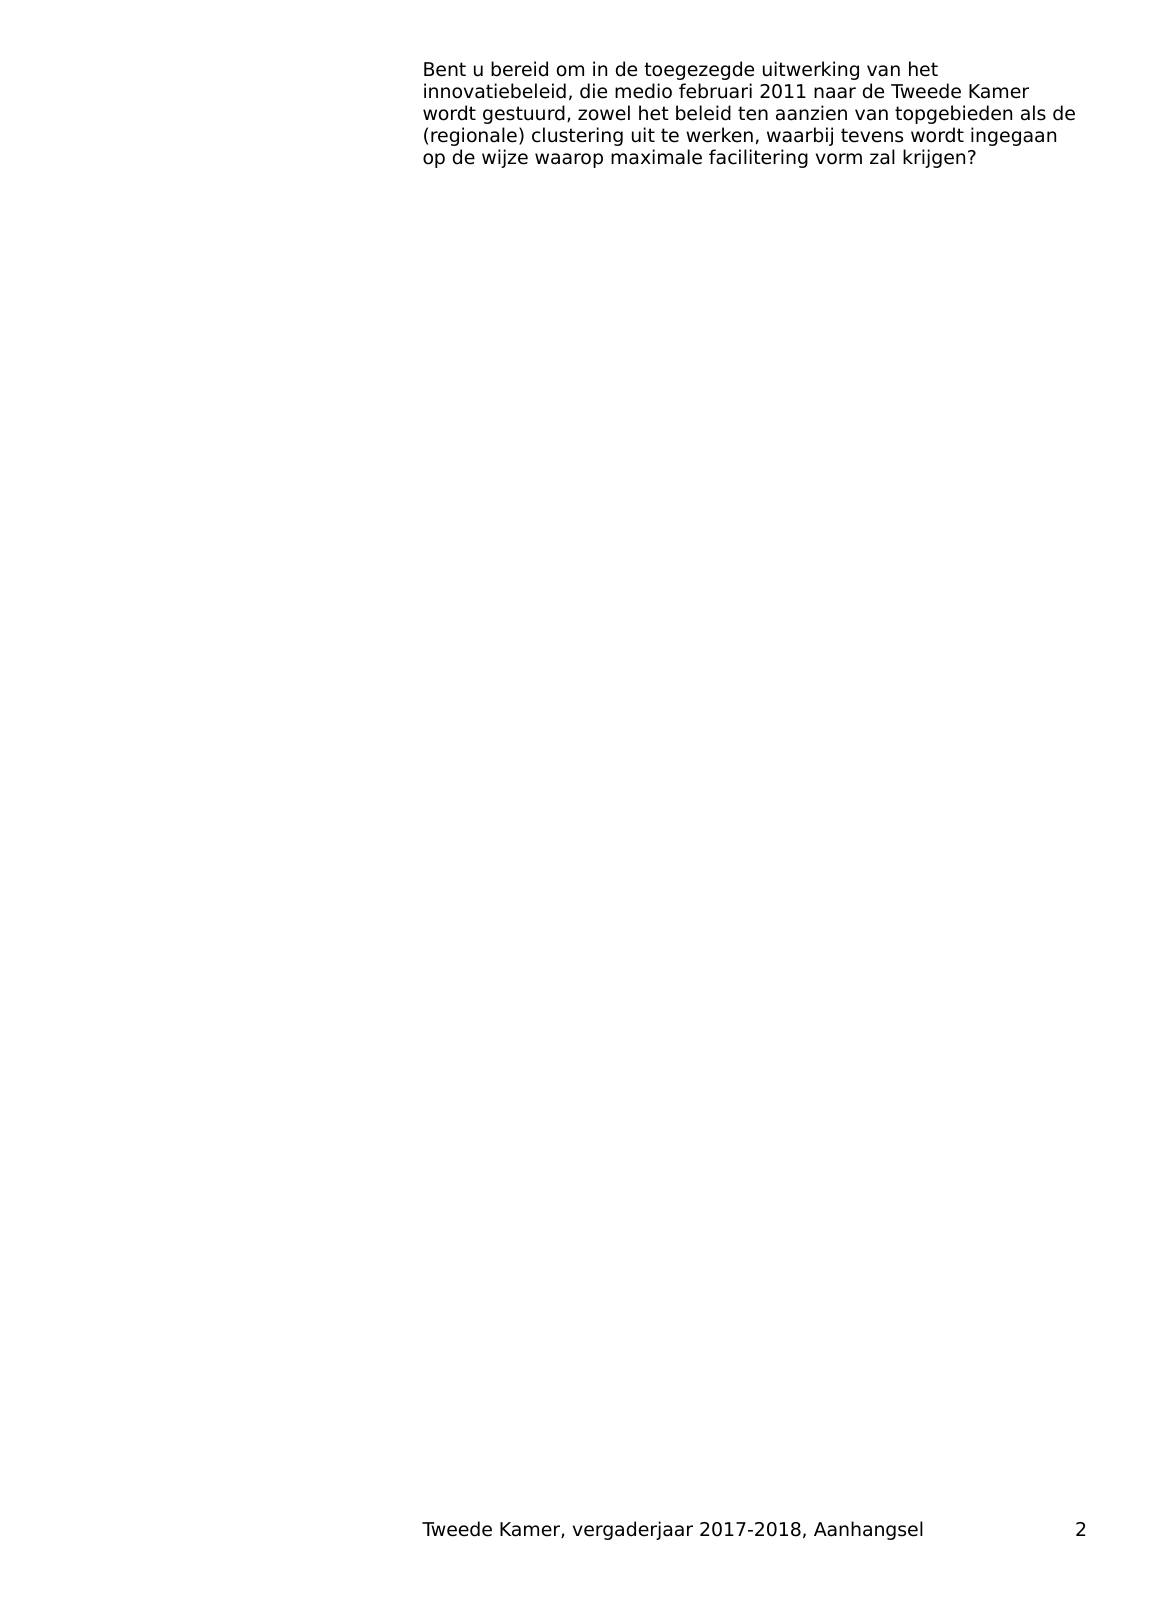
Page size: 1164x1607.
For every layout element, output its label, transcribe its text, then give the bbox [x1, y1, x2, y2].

text Bent u bereid om in de toegezegde uitwerking van het innovatiebeleid, die medio februari 2011 naar de Tweede Kamer wordt gestuurd, zowel het beleid ten aanzien van topgebieden als de (regionale) clustering uit te werken, waarbij tevens wordt ingegaan op de wijze waarop maximale facilitering vorm zal krijgen? [422, 59, 1087, 169]
